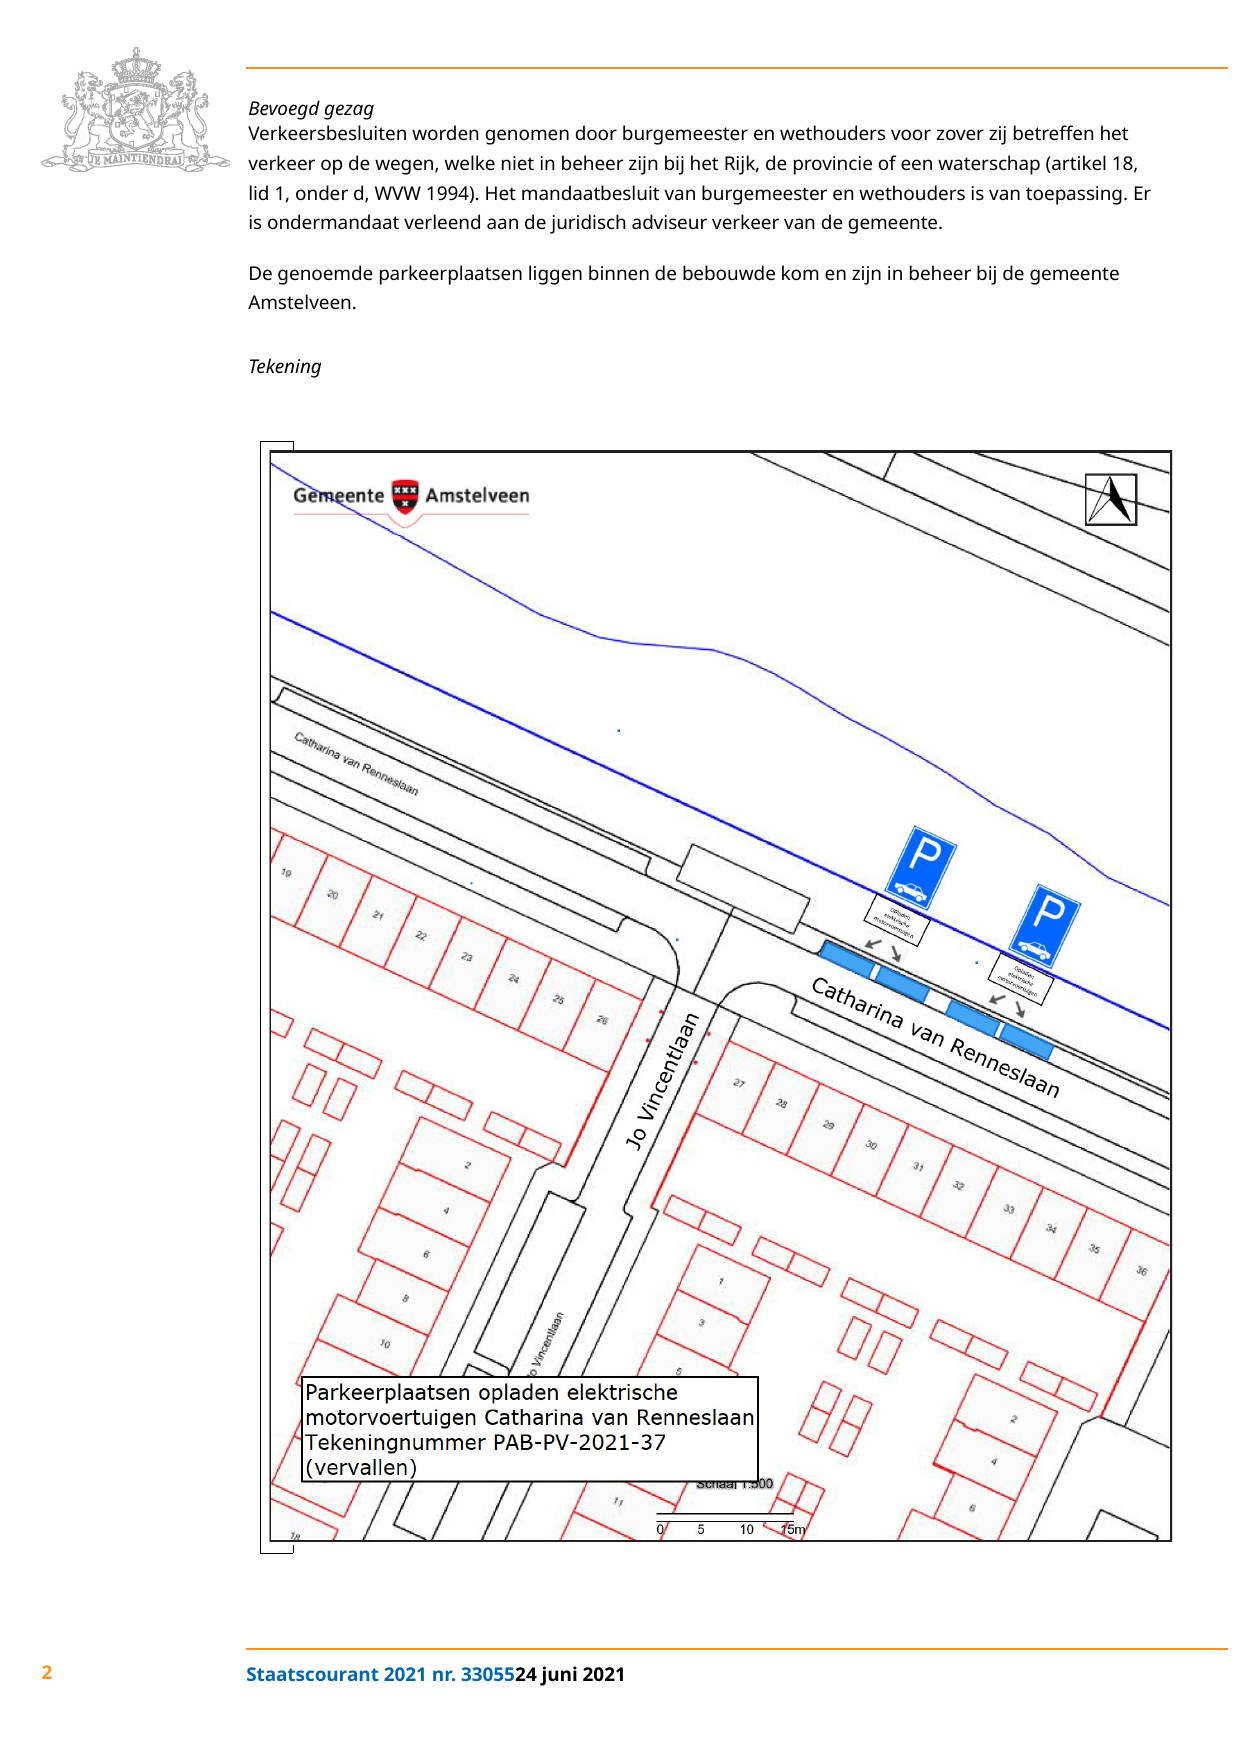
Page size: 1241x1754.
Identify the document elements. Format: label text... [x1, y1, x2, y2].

picture [41, 47, 231, 172]
text Tekening [248, 353, 1152, 379]
text Verkeersbesluiten worden genomen door burgemeester en wethouders voor zover zij betreffen het verkeer op de wegen, welke niet in beheer zijn bij het Rijk, de provincie of een waterschap (artikel 18, lid 1, onder d, WVW 1994). Het mandaatbesluit van burgemeester en wethouders is van toepassing. Er is ondermandaat verleend aan de juridisch adviseur verkeer van de gemeente. [248, 121, 1152, 235]
text Bevoegd gezag [248, 95, 1152, 121]
picture [268, 450, 1173, 1545]
text De genoemde parkeerplaatsen liggen binnen de bebouwde kom en zijn in beheer bij de gemeente Amstelveen. [248, 260, 1152, 315]
